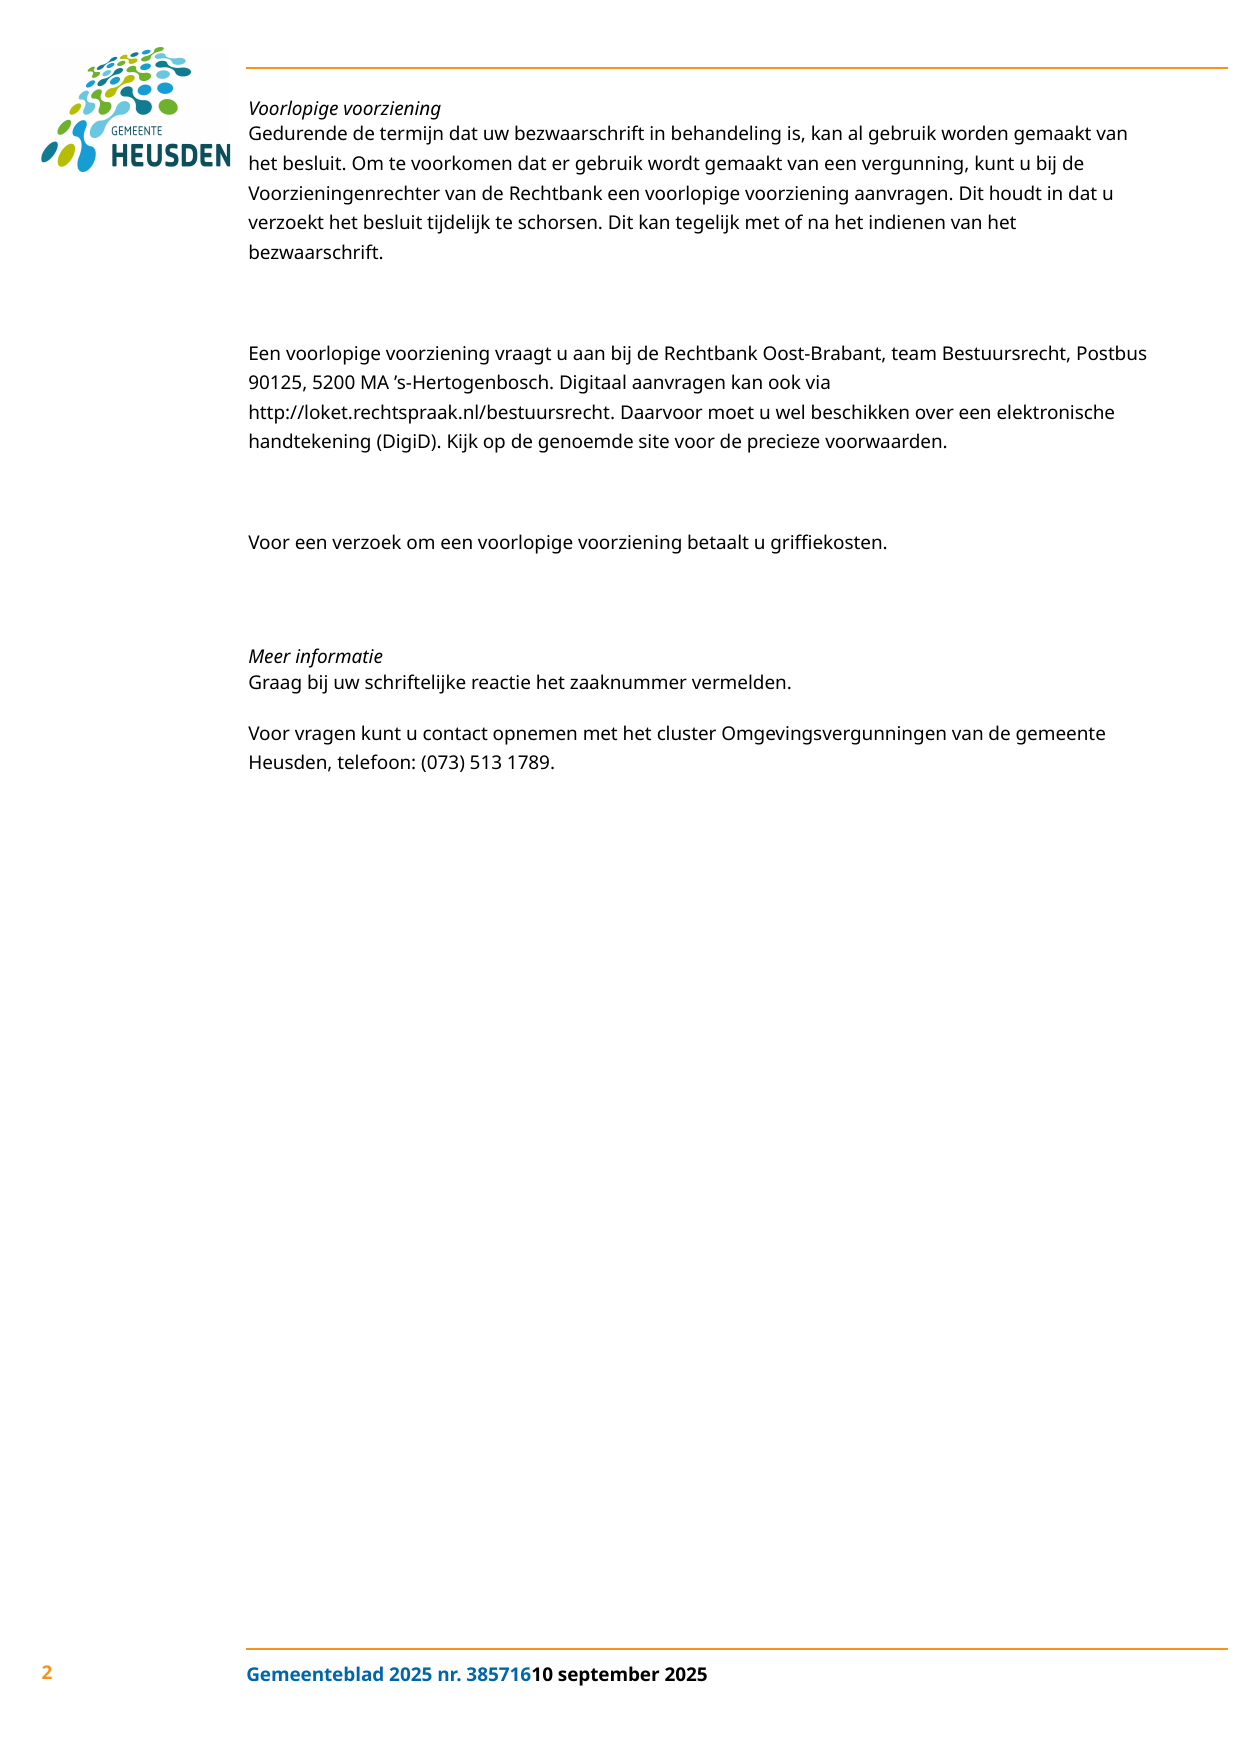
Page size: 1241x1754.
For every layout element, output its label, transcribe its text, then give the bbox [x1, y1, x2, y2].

picture [41, 47, 231, 172]
text Graag bij uw schriftelijke reactie het zaaknummer vermelden. [248, 669, 1152, 695]
text Voor vragen kunt u contact opnemen met het cluster Omgevingsvergunningen van de gemeente Heusden, telefoon: (073) 513 1789. [248, 720, 1152, 775]
text Meer informatie [248, 644, 1152, 669]
text Een voorlopige voorziening vraagt u aan bij de Rechtbank Oost-Brabant, team Bestuursrecht, Postbus 90125, 5200 MA ’s-Hertogenbosch. Digitaal aanvragen kan ook via http://loket.rechtspraak.nl/bestuursrecht. Daarvoor moet u wel beschikken over een elektronische handtekening (DigiD). Kijk op de genoemde site voor de precieze voorwaarden. [248, 340, 1152, 454]
text Voorlopige voorziening [248, 95, 1152, 121]
text Voor een verzoek om een voorlopige voorziening betaalt u griffiekosten. [248, 529, 1152, 555]
text Gedurende de termijn dat uw bezwaarschrift in behandeling is, kan al gebruik worden gemaakt van het besluit. Om te voorkomen dat er gebruik wordt gemaakt van een vergunning, kunt u bij de Voorzieningenrechter van de Rechtbank een voorlopige voorziening aanvragen. Dit houdt in dat u verzoekt het besluit tijdelijk te schorsen. Dit kan tegelijk met of na het indienen van het bezwaarschrift. [248, 121, 1152, 264]
